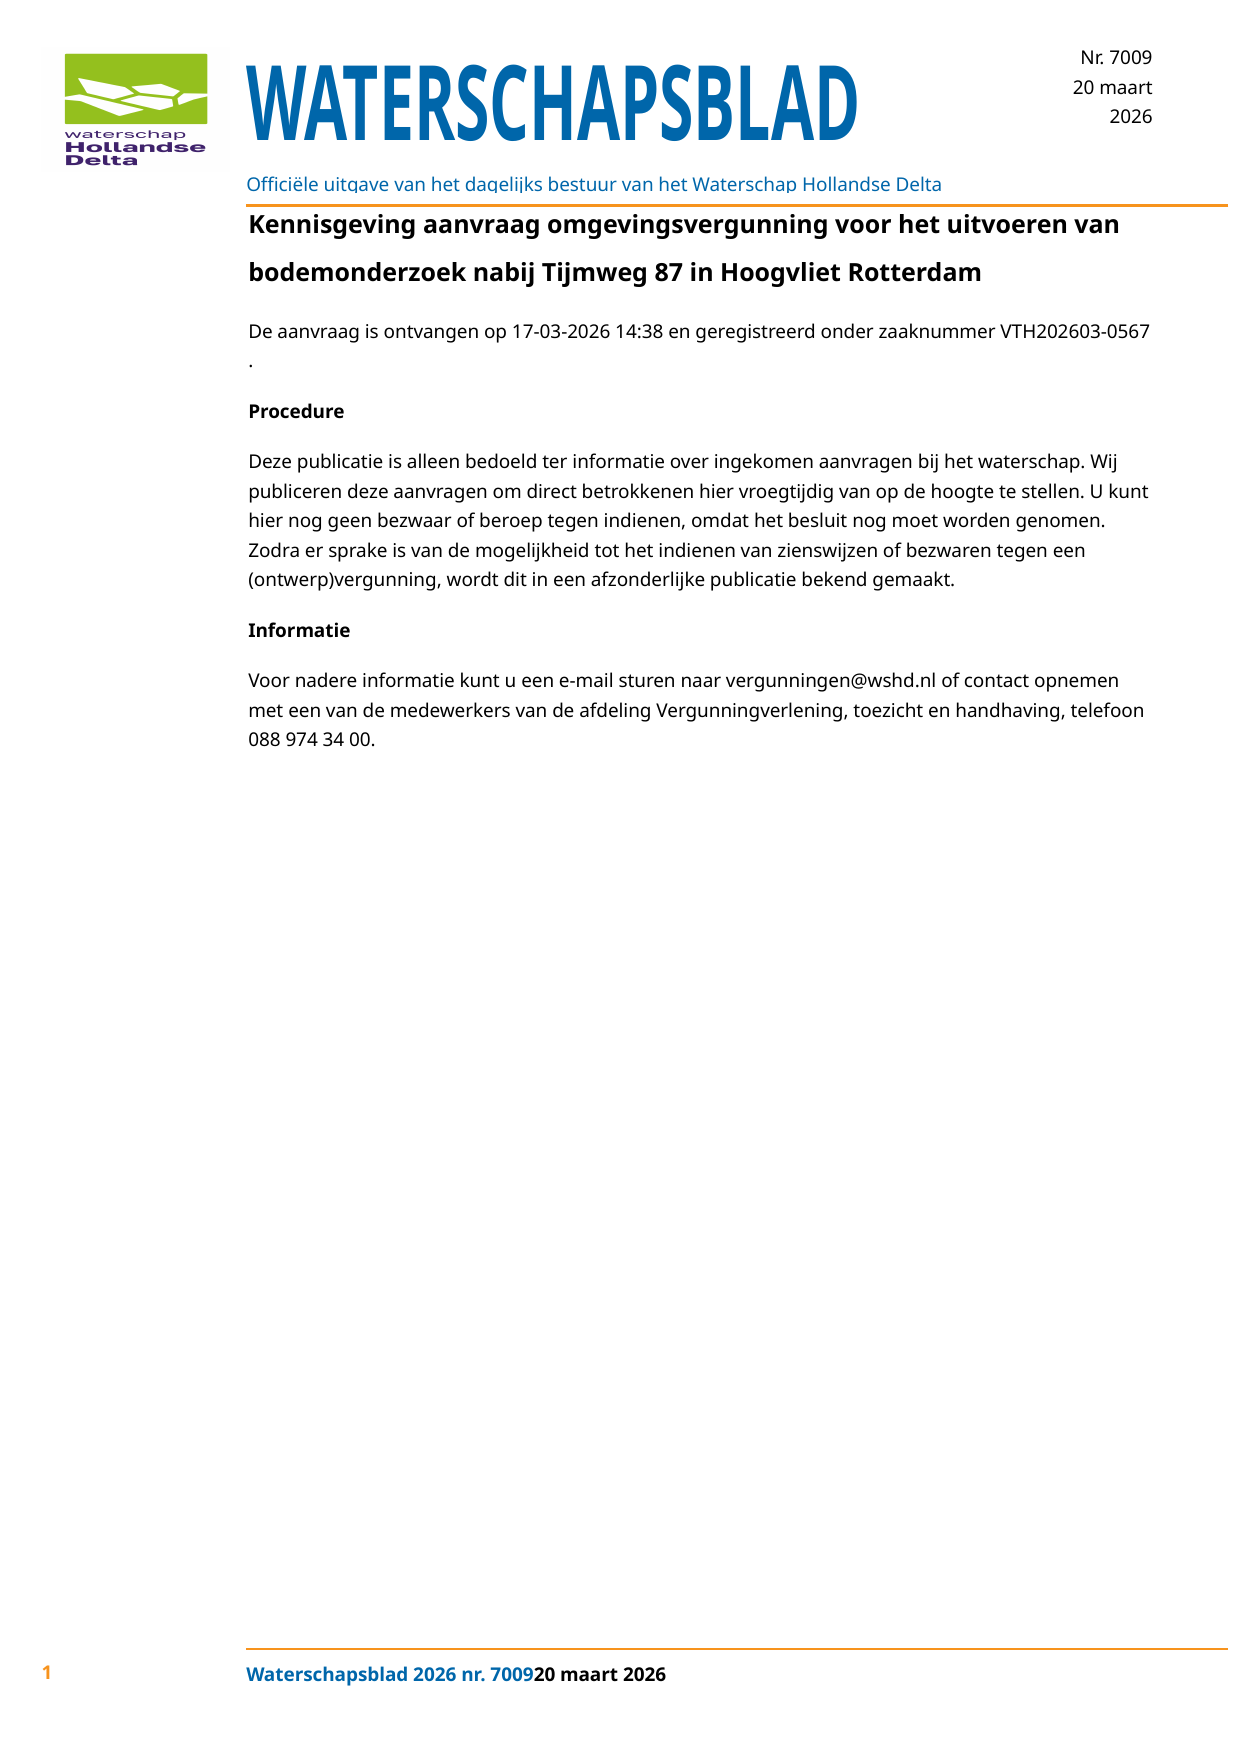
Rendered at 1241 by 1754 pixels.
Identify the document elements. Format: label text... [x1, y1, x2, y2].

picture [41, 47, 231, 172]
text Informatie [248, 617, 1152, 643]
text De aanvraag is ontvangen op 17-03-2026 14:38 en geregistreerd onder zaaknummer VTH202603-0567 . [248, 318, 1152, 373]
text Voor nadere informatie kunt u een e-mail sturen naar vergunningen@wshd.nl of contact opnemen met een van de medewerkers van de afdeling Vergunningverlening, toezicht en handhaving, telefoon 088 974 34 00. [248, 667, 1152, 752]
text Procedure [248, 398, 1152, 424]
text Deze publicatie is alleen bedoeld ter informatie over ingekomen aanvragen bij het waterschap. Wij publiceren deze aanvragen om direct betrokkenen hier vroegtijdig van op de hoogte te stellen. U kunt hier nog geen bezwaar of beroep tegen indienen, omdat het besluit nog moet worden genomen. Zodra er sprake is van de mogelijkheid tot het indienen van zienswijzen of bezwaren tegen een (ontwerp)vergunning, wordt dit in een afzonderlijke publicatie bekend gemaakt. [248, 448, 1152, 592]
text Kennisgeving aanvraag omgevingsvergunning voor het uitvoeren van bodemonderzoek nabij Tijmweg 87 in Hoogvliet Rotterdam [248, 207, 1152, 288]
